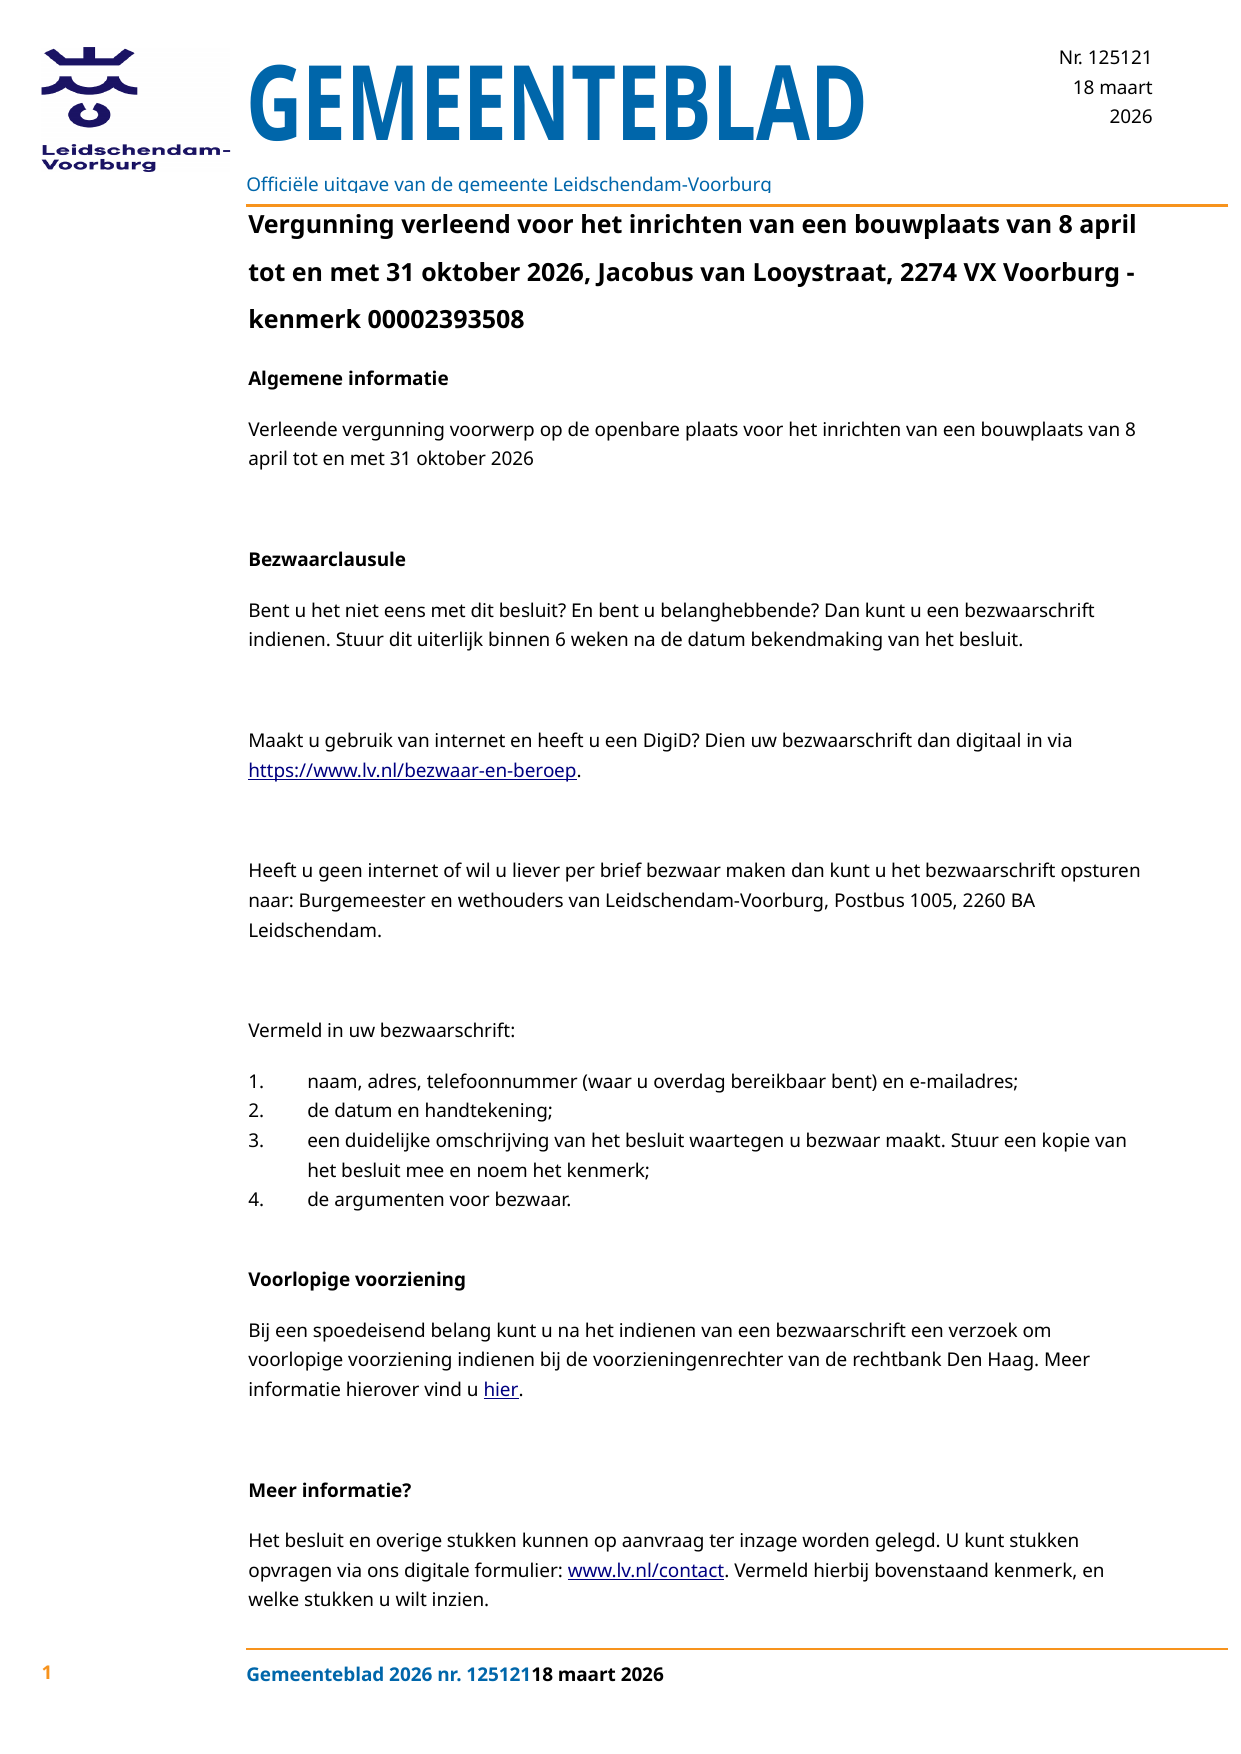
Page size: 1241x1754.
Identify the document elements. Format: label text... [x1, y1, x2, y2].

list een duidelijke omschrijving van het besluit waartegen u bezwaar maakt. Stuur een kopie van het besluit mee en noem het kenmerk; [248, 1127, 1152, 1182]
text Bent u het niet eens met dit besluit? En bent u belanghebbende? Dan kunt u een bezwaarschrift indienen. Stuur dit uiterlijk binnen 6 weken na de datum bekendmaking van het besluit. [248, 597, 1152, 652]
list de argumenten voor bezwaar. [248, 1186, 1152, 1212]
list naam, adres, telefoonnummer (waar u overdag bereikbaar bent) en e-mailadres; [248, 1068, 1152, 1094]
text Vergunning verleend voor het inrichten van een bouwplaats van 8 april tot en met 31 oktober 2026, Jacobus van Looystraat, 2274 VX Voorburg - kenmerk 00002393508 [248, 207, 1152, 336]
text Maakt u gebruik van internet en heeft u een DigiD? Dien uw bezwaarschrift dan digitaal in via https://www.lv.nl/bezwaar-en-beroep. [248, 727, 1152, 782]
text Algemene informatie [248, 366, 1152, 391]
picture [41, 47, 231, 172]
text Het besluit en overige stukken kunnen op aanvraag ter inzage worden gelegd. U kunt stukken opvragen via ons digitale formulier: www.lv.nl/contact. Vermeld hierbij bovenstaand kenmerk, en welke stukken u wilt inzien. [248, 1527, 1152, 1612]
text Bij een spoedeisend belang kunt u na het indienen van een bezwaarschrift een verzoek om voorlopige voorziening indienen bij de voorzieningenrechter van de rechtbank Den Haag. Meer informatie hierover vind u hier. [248, 1317, 1152, 1402]
text Voorlopige voorziening [248, 1266, 1152, 1292]
list de datum en handtekening; [248, 1098, 1152, 1123]
text Meer informatie? [248, 1477, 1152, 1502]
text Vermeld in uw bezwaarschrift: [248, 1018, 1152, 1043]
text Bezwaarclausule [248, 546, 1152, 572]
text Heeft u geen internet of wil u liever per brief bezwaar maken dan kunt u het bezwaarschrift opsturen naar: Burgemeester en wethouders van Leidschendam-Voorburg, Postbus 1005, 2260 BA Leidschendam. [248, 858, 1152, 942]
text Verleende vergunning voorwerp op de openbare plaats voor het inrichten van een bouwplaats van 8 april tot en met 31 oktober 2026 [248, 416, 1152, 471]
